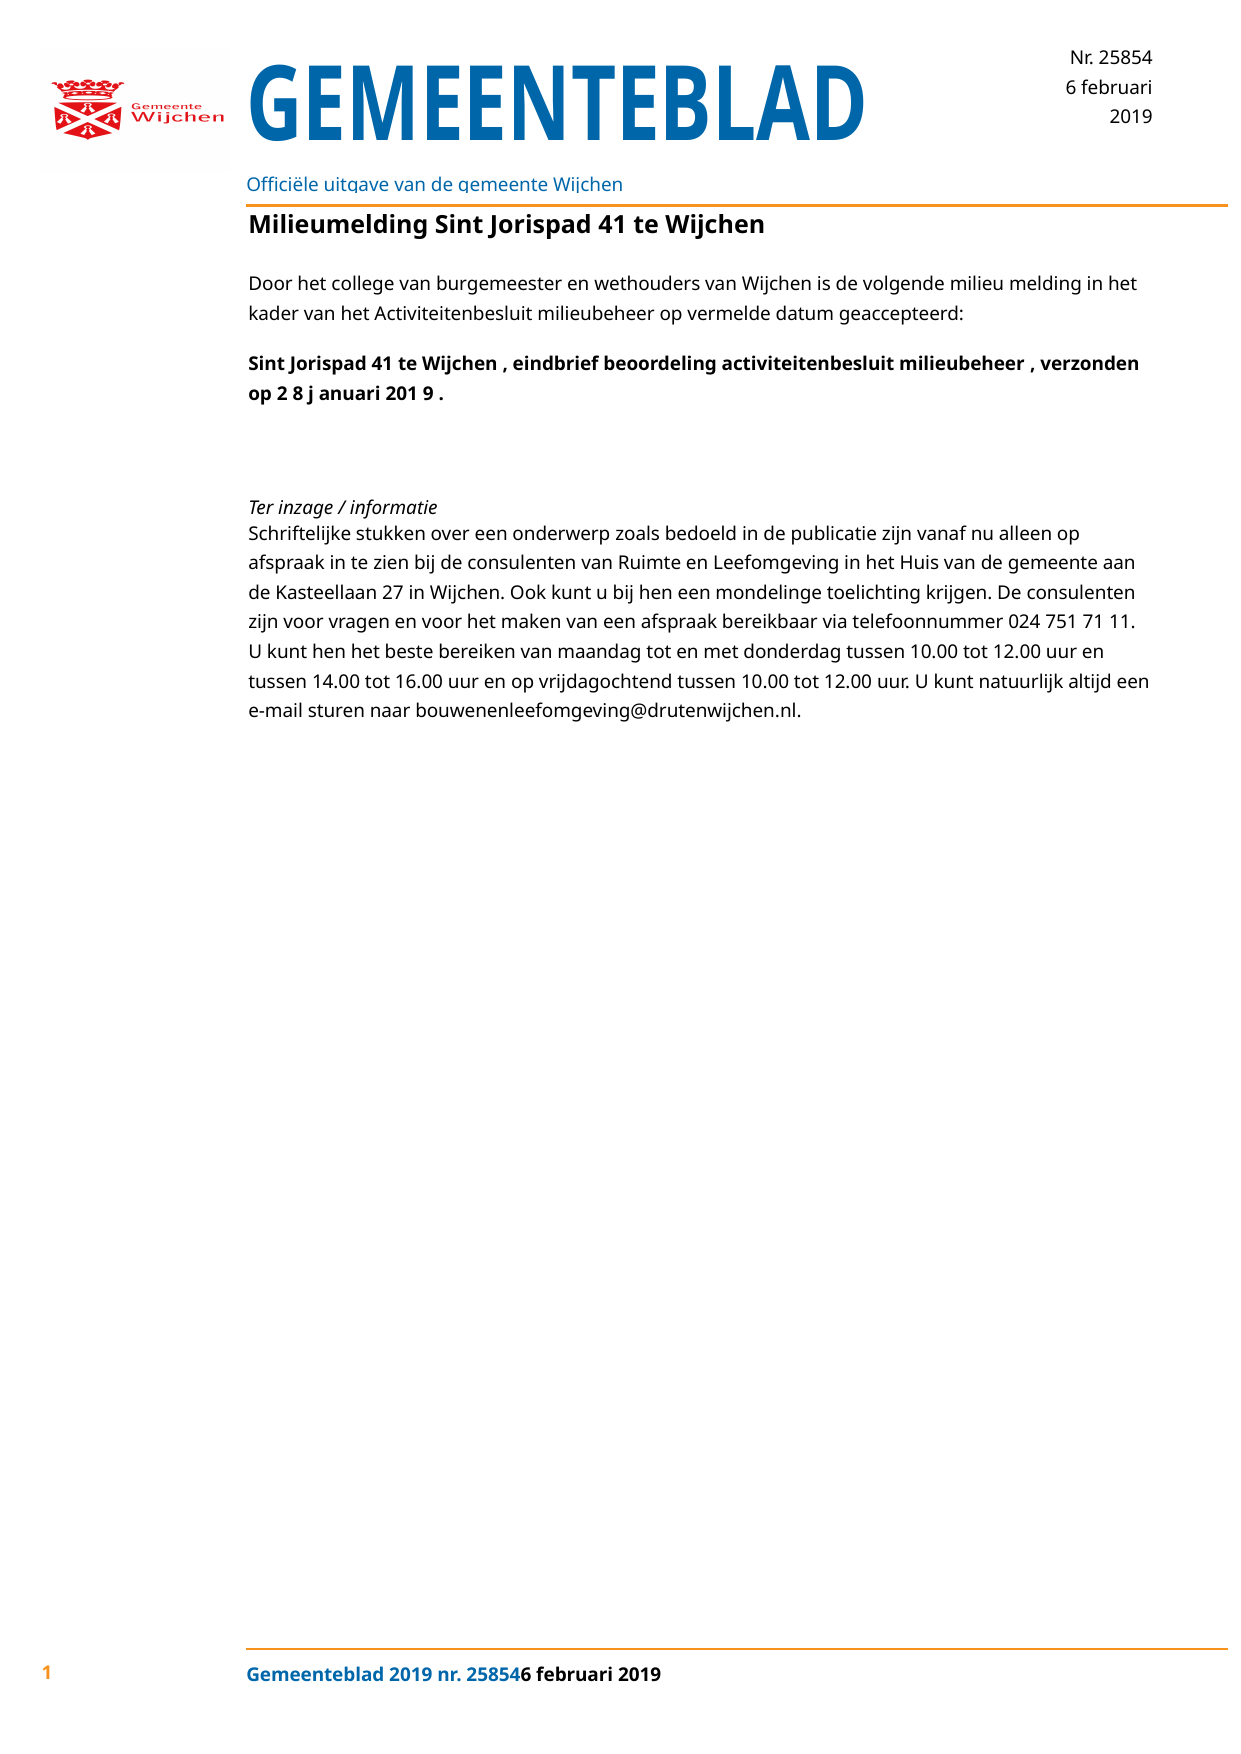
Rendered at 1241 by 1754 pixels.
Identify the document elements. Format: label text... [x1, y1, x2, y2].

text Ter inzage / informatie [248, 494, 1152, 520]
text Door het college van burgemeester en wethouders van Wijchen is de volgende milieu melding in het kader van het Activiteitenbesluit milieubeheer op vermelde datum geaccepteerd: [248, 270, 1152, 326]
text Schriftelijke stukken over een onderwerp zoals bedoeld in de publicatie zijn vanaf nu alleen op afspraak in te zien bij de consulenten van Ruimte en Leefomgeving in het Huis van de gemeente aan de Kasteellaan 27 in Wijchen. Ook kunt u bij hen een mondelinge toelichting krijgen. De consulenten zijn voor vragen en voor het maken van een afspraak bereikbaar via telefoonnummer 024 751 71 11. U kunt hen het beste bereiken van maandag tot en met donderdag tussen 10.00 tot 12.00 uur en tussen 14.00 tot 16.00 uur en op vrijdagochtend tussen 10.00 tot 12.00 uur. U kunt natuurlijk altijd een e-mail sturen naar bouwenenleefomgeving@drutenwijchen.nl. [248, 520, 1152, 723]
text Sint Jorispad 41 te Wijchen , eindbrief beoordeling activiteitenbesluit milieubeheer , verzonden op 2 8 j anuari 201 9 . [248, 350, 1152, 406]
picture [41, 47, 231, 172]
text Milieumelding Sint Jorispad 41 te Wijchen [248, 207, 1152, 241]
